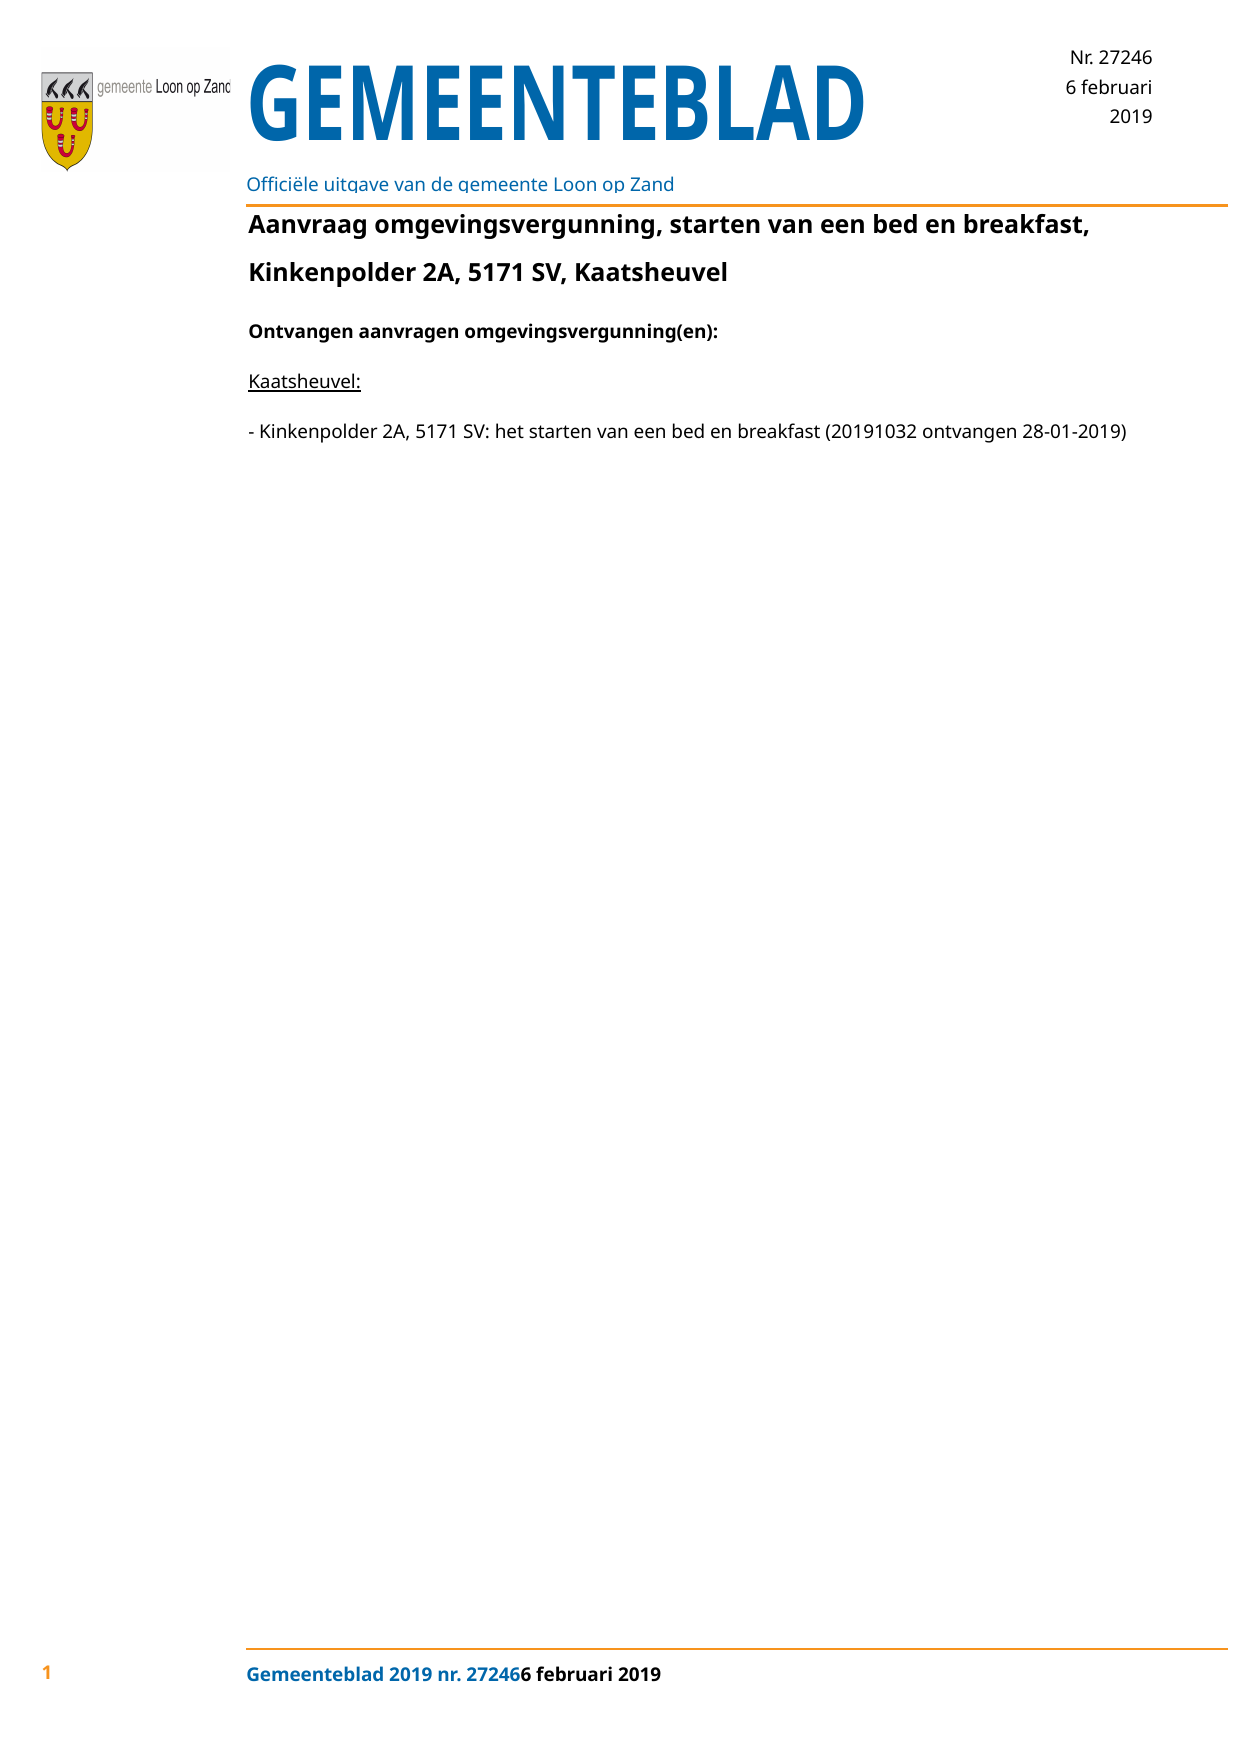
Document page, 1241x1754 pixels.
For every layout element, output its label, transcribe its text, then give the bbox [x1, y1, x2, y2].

text Aanvraag omgevingsvergunning, starten van een bed en breakfast, Kinkenpolder 2A, 5171 SV, Kaatsheuvel [248, 207, 1152, 288]
text Ontvangen aanvragen omgevingsvergunning(en): [248, 318, 1152, 344]
text Kaatsheuvel: [248, 368, 1152, 394]
text - Kinkenpolder 2A, 5171 SV: het starten van een bed en breakfast (20191032 ontvangen 28-01-2019) [248, 419, 1152, 444]
picture [41, 47, 231, 172]
